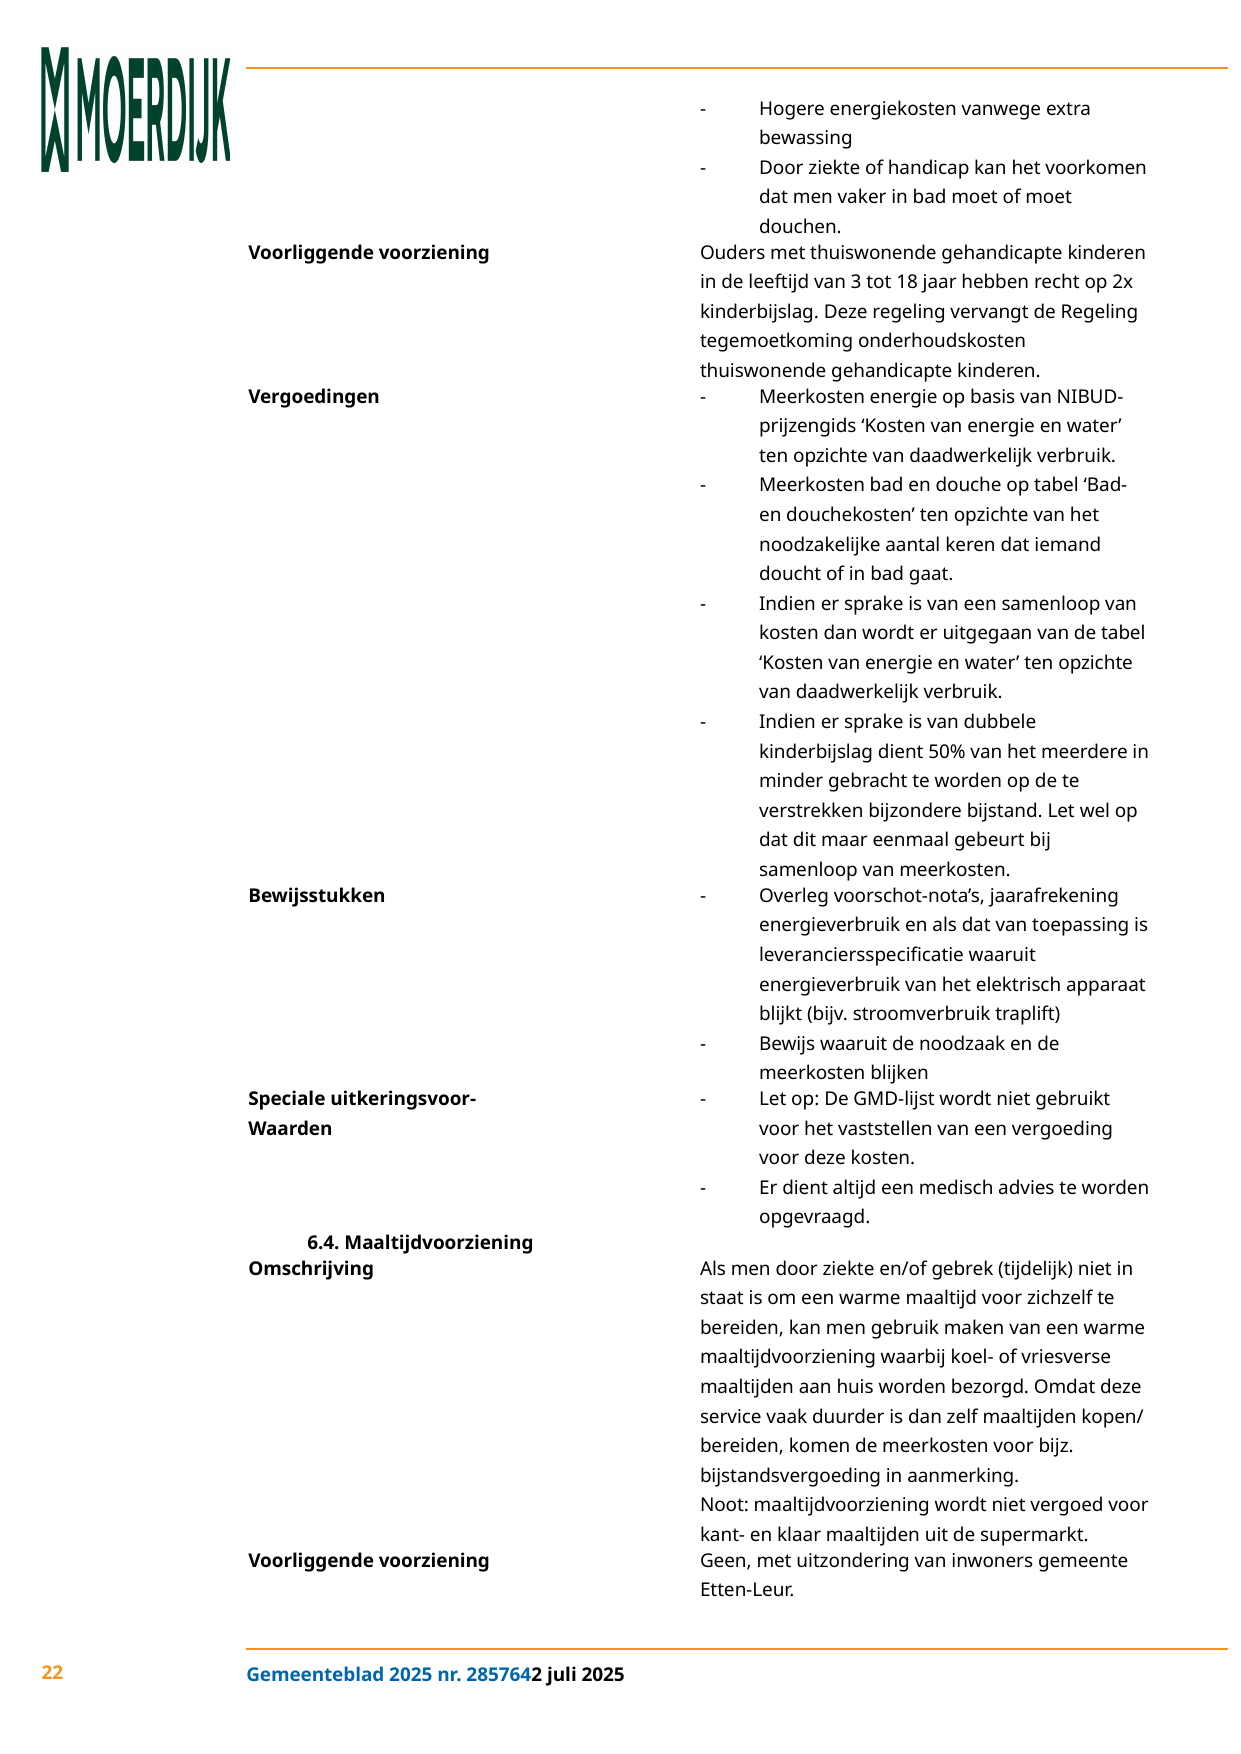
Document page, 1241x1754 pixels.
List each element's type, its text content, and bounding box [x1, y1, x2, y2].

table_cell Hogere energiekosten vanwege extra bewassing Door ziekte of handicap kan het voorkomen dat men vaker in bad moet of moet douchen. [700, 95, 1152, 239]
table_cell Voorliggende voorziening [248, 1547, 700, 1602]
table_cell [248, 95, 700, 239]
picture [41, 47, 231, 172]
table_cell Bewijsstukken [248, 882, 700, 1085]
table_cell 6.4. Maaltijdvoorziening [248, 1229, 1152, 1255]
table_cell Als men door ziekte en/of gebrek (tijdelijk) niet in staat is om een warme maaltijd voor zichzelf te bereiden, kan men gebruik maken van een warme maaltijdvoorziening waarbij koel- of vriesverse maaltijden aan huis worden bezorgd. Omdat deze service vaak duurder is dan zelf maaltijden kopen/ bereiden, komen de meerkosten voor bijz. bijstandsvergoeding in aanmerking. Noot: maaltijdvoorziening wordt niet vergoed voor kant- en klaar maaltijden uit de supermarkt. [700, 1255, 1152, 1547]
table_cell Meerkosten energie op basis van NIBUD-prijzengids ‘Kosten van energie en water’ ten opzichte van daadwerkelijk verbruik. Meerkosten bad en douche op tabel ‘Bad- en douchekosten’ ten opzichte van het noodzakelijke aantal keren dat iemand doucht of in bad gaat. Indien er sprake is van een samenloop van kosten dan wordt er uitgegaan van de tabel ‘Kosten van energie en water’ ten opzichte van daadwerkelijk verbruik. Indien er sprake is van dubbele kinderbijslag dient 50% van het meerdere in minder gebracht te worden op de te verstrekken bijzondere bijstand. Let wel op dat dit maar eenmaal gebeurt bij samenloop van meerkosten. [700, 383, 1152, 882]
table_cell Voorliggende voorziening [248, 239, 700, 383]
table_cell Speciale uitkeringsvoor- Waarden [248, 1085, 700, 1229]
table_cell Let op: De GMD-lijst wordt niet gebruikt voor het vaststellen van een vergoeding voor deze kosten. Er dient altijd een medisch advies te worden opgevraagd. [700, 1085, 1152, 1229]
table_cell Ouders met thuiswonende gehandicapte kinderen in de leeftijd van 3 tot 18 jaar hebben recht op 2x kinderbijslag. Deze regeling vervangt de Regeling tegemoetkoming onderhoudskosten thuiswonende gehandicapte kinderen. [700, 239, 1152, 383]
table_cell Vergoedingen [248, 383, 700, 882]
table_cell Omschrijving [248, 1255, 700, 1547]
table_cell Overleg voorschot-nota’s, jaarafrekening energieverbruik en als dat van toepassing is leveranciersspecificatie waaruit energieverbruik van het elektrisch apparaat blijkt (bijv. stroomverbruik traplift) Bewijs waaruit de noodzaak en de meerkosten blijken [700, 882, 1152, 1085]
table_cell Geen, met uitzondering van inwoners gemeente Etten-Leur. [700, 1547, 1152, 1602]
